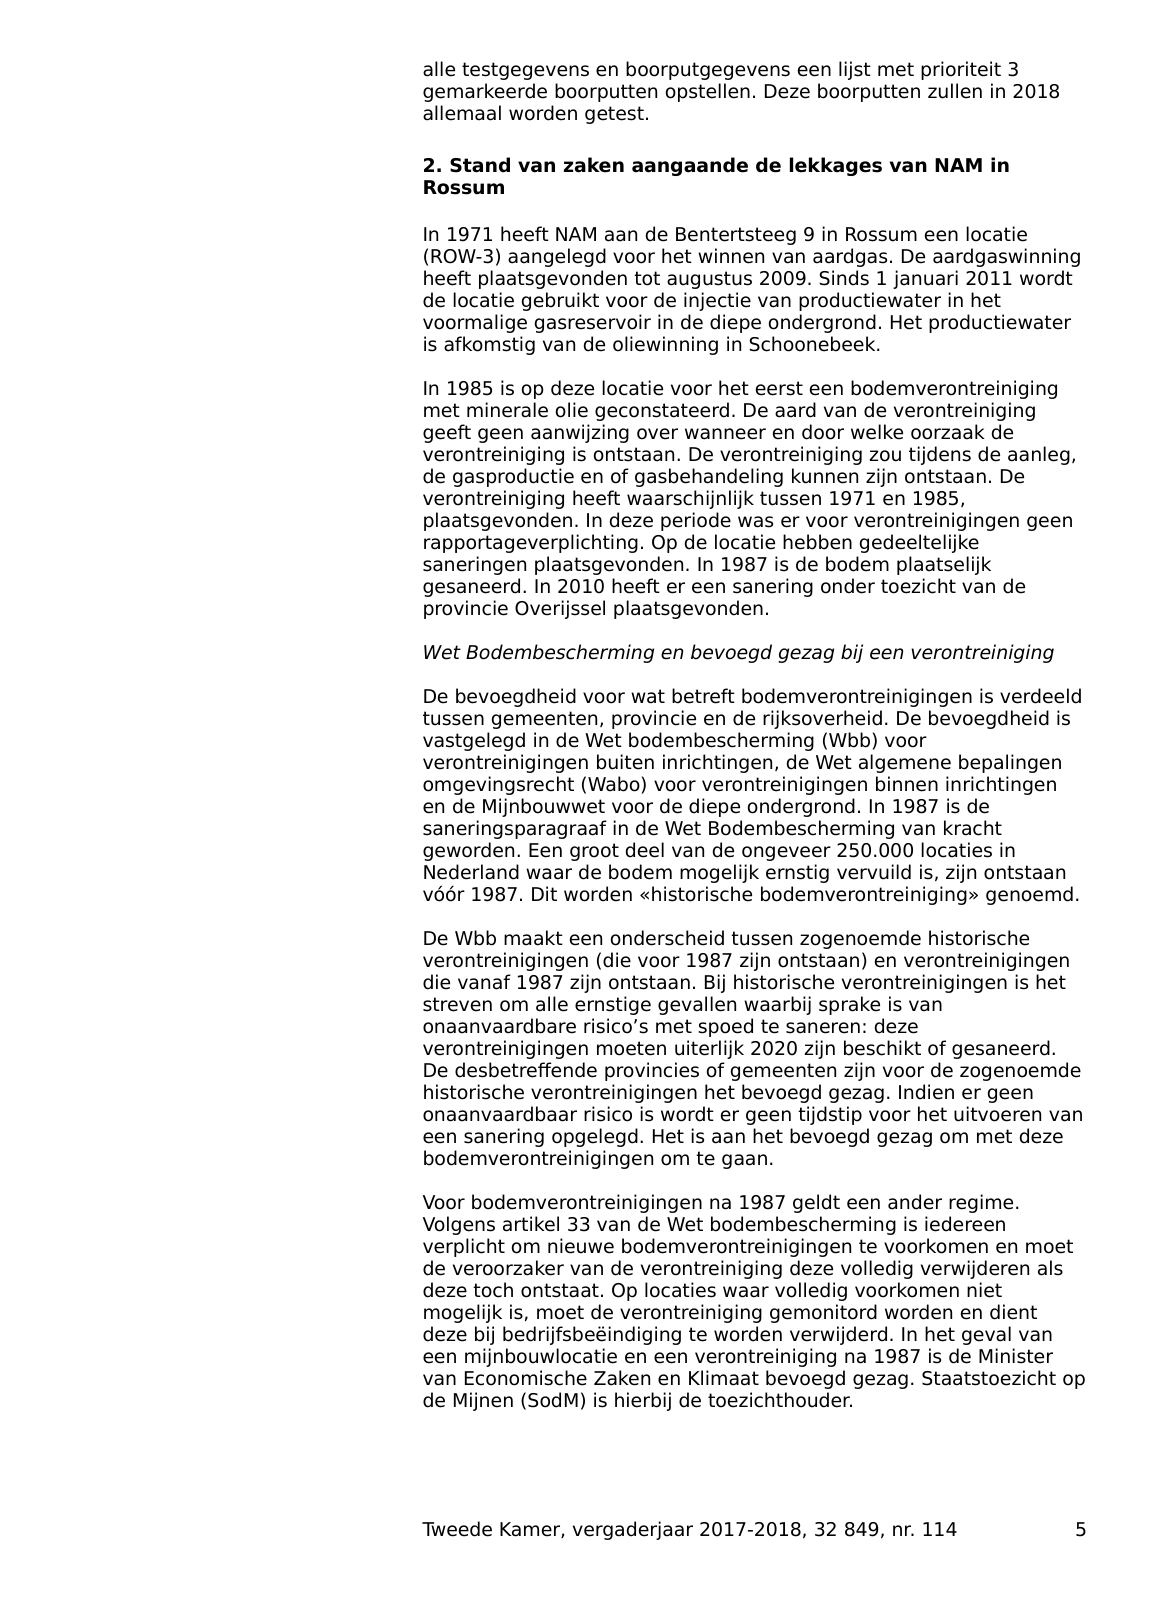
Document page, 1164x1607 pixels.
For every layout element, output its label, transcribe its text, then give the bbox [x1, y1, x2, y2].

subtitle Wet Bodembescherming en bevoegd gezag bij een verontreiniging [422, 642, 1087, 664]
text In 1985 is op deze locatie voor het eerst een bodemverontreiniging met minerale olie geconstateerd. De aard van de verontreiniging geeft geen aanwijzing over wanneer en door welke oorzaak de verontreiniging is ontstaan. De verontreiniging zou tijdens de aanleg, de gasproductie en of gasbehandeling kunnen zijn ontstaan. De verontreiniging heeft waarschijnlijk tussen 1971 en 1985, plaatsgevonden. In deze periode was er voor verontreinigingen geen rapportageverplichting. Op de locatie hebben gedeeltelijke saneringen plaatsgevonden. In 1987 is de bodem plaatselijk gesaneerd. In 2010 heeft er een sanering onder toezicht van de provincie Overijssel plaatsgevonden. [422, 378, 1087, 620]
text alle testgegevens en boorputgegevens een lijst met prioriteit 3 gemarkeerde boorputten opstellen. Deze boorputten zullen in 2018 allemaal worden getest. [422, 59, 1087, 125]
subtitle 2. Stand van zaken aangaande de lekkages van NAM in Rossum [422, 155, 1087, 199]
text In 1971 heeft NAM aan de Bentertsteeg 9 in Rossum een locatie (ROW-3) aangelegd voor het winnen van aardgas. De aardgaswinning heeft plaatsgevonden tot augustus 2009. Sinds 1 januari 2011 wordt de locatie gebruikt voor de injectie van productiewater in het voormalige gasreservoir in de diepe ondergrond. Het productiewater is afkomstig van de oliewinning in Schoonebeek. [422, 224, 1087, 356]
text De Wbb maakt een onderscheid tussen zogenoemde historische verontreinigingen (die voor 1987 zijn ontstaan) en verontreinigingen die vanaf 1987 zijn ontstaan. Bij historische verontreinigingen is het streven om alle ernstige gevallen waarbij sprake is van onaanvaardbare risico’s met spoed te saneren: deze verontreinigingen moeten uiterlijk 2020 zijn beschikt of gesaneerd. De desbetreffende provincies of gemeenten zijn voor de zogenoemde historische verontreinigingen het bevoegd gezag. Indien er geen onaanvaardbaar risico is wordt er geen tijdstip voor het uitvoeren van een sanering opgelegd. Het is aan het bevoegd gezag om met deze bodemverontreinigingen om te gaan. [422, 928, 1087, 1170]
text Voor bodemverontreinigingen na 1987 geldt een ander regime. Volgens artikel 33 van de Wet bodembescherming is iedereen verplicht om nieuwe bodemverontreinigingen te voorkomen en moet de veroorzaker van de verontreiniging deze volledig verwijderen als deze toch ontstaat. Op locaties waar volledig voorkomen niet mogelijk is, moet de verontreiniging gemonitord worden en dient deze bij bedrijfsbeëindiging te worden verwijderd. In het geval van een mijnbouwlocatie en een verontreiniging na 1987 is de Minister van Economische Zaken en Klimaat bevoegd gezag. Staatstoezicht op de Mijnen (SodM) is hierbij de toezichthouder. [422, 1192, 1087, 1412]
text De bevoegdheid voor wat betreft bodemverontreinigingen is verdeeld tussen gemeenten, provincie en de rijksoverheid. De bevoegdheid is vastgelegd in de Wet bodembescherming (Wbb) voor verontreinigingen buiten inrichtingen, de Wet algemene bepalingen omgevingsrecht (Wabo) voor verontreinigingen binnen inrichtingen en de Mijnbouwwet voor de diepe ondergrond. In 1987 is de saneringsparagraaf in de Wet Bodembescherming van kracht geworden. Een groot deel van de ongeveer 250.000 locaties in Nederland waar de bodem mogelijk ernstig vervuild is, zijn ontstaan vóór 1987. Dit worden «historische bodemverontreiniging» genoemd. [422, 686, 1087, 906]
